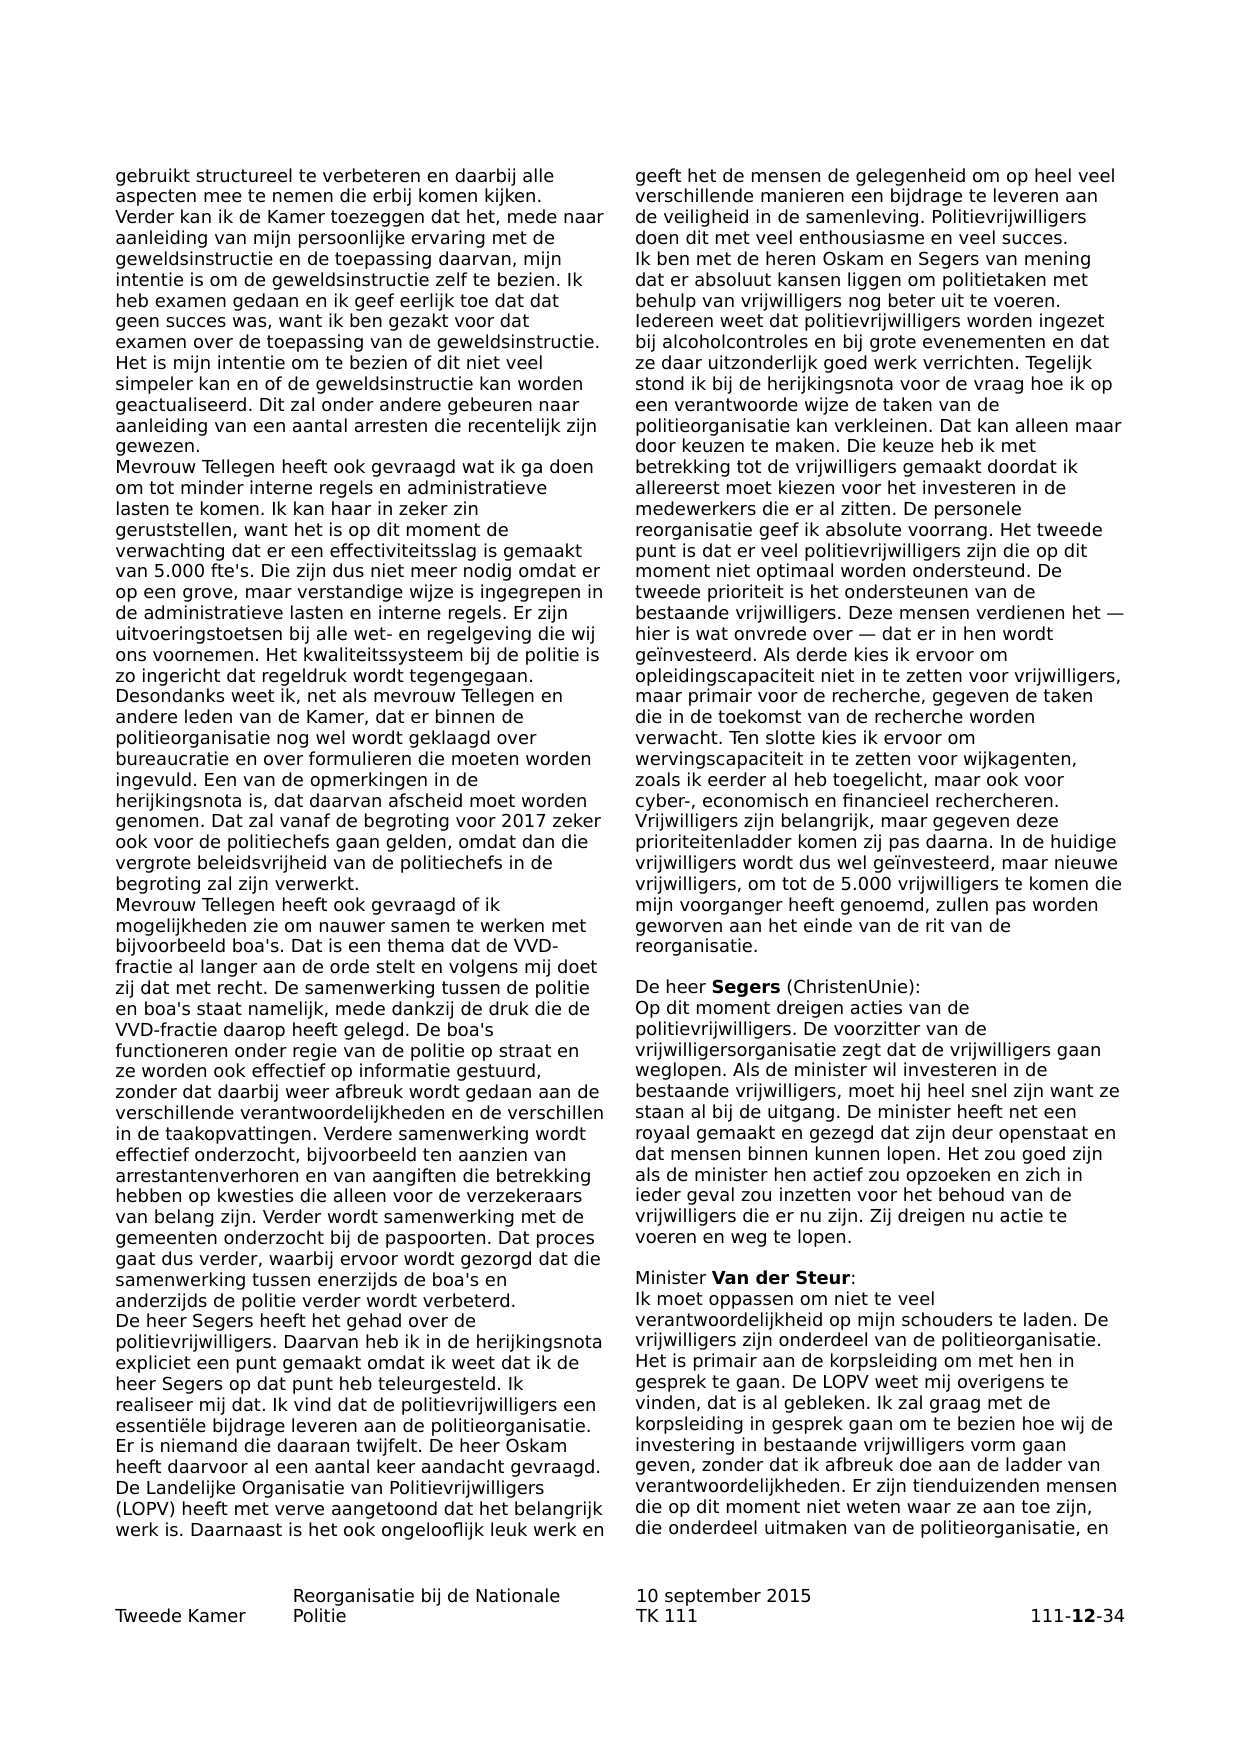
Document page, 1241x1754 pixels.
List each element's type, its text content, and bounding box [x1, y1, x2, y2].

text Mevrouw Tellegen heeft ook gevraagd wat ik ga doen om tot minder interne regels en administratieve lasten te komen. Ik kan haar in zeker zin geruststellen, want het is op dit moment de verwachting dat er een effectiviteitsslag is gemaakt van 5.000 fte's. Die zijn dus niet meer nodig omdat er op een grove, maar verstandige wijze is ingegrepen in de administratieve lasten en interne regels. Er zijn uitvoeringstoetsen bij alle wet- en regelgeving die wij ons voornemen. Het kwaliteitssysteem bij de politie is zo ingericht dat regeldruk wordt tegengegaan. Desondanks weet ik, net als mevrouw Tellegen en andere leden van de Kamer, dat er binnen de politieorganisatie nog wel wordt geklaagd over bureaucratie en over formulieren die moeten worden ingevuld. Een van de opmerkingen in de herijkingsnota is, dat daarvan afscheid moet worden genomen. Dat zal vanaf de begroting voor 2017 zeker ook voor de politiechefs gaan gelden, omdat dan die vergrote beleidsvrijheid van de politiechefs in de begroting zal zijn verwerkt. [115, 457, 605, 894]
text Op dit moment dreigen acties van de politievrijwilligers. De voorzitter van de vrijwilligersorganisatie zegt dat de vrijwilligers gaan weglopen. Als de minister wil investeren in de bestaande vrijwilligers, moet hij heel snel zijn want ze staan al bij de uitgang. De minister heeft net een royaal gemaakt en gezegd dat zijn deur openstaat en dat mensen binnen kunnen lopen. Het zou goed zijn als de minister hen actief zou opzoeken en zich in ieder geval zou inzetten voor het behoud van de vrijwilligers die er nu zijn. Zij dreigen nu actie te voeren en weg te lopen. [635, 998, 1125, 1248]
text De heer Segers (ChristenUnie): [635, 977, 1125, 998]
text De heer Segers heeft het gehad over de politievrijwilligers. Daarvan heb ik in de herijkingsnota expliciet een punt gemaakt omdat ik weet dat ik de heer Segers op dat punt heb teleurgesteld. Ik realiseer mij dat. Ik vind dat de politievrijwilligers een essentiële bijdrage leveren aan de politieorganisatie. Er is niemand die daaraan twijfelt. De heer Oskam heeft daarvoor al een aantal keer aandacht gevraagd. De Landelijke Organisatie van Politievrijwilligers (LOPV) heeft met verve aangetoond dat het belangrijk werk is. Daarnaast is het ook ongelooflijk leuk werk en [115, 1311, 605, 1540]
text Ik moet oppassen om niet te veel verantwoordelijkheid op mijn schouders te laden. De vrijwilligers zijn onderdeel van de politieorganisatie. Het is primair aan de korpsleiding om met hen in gesprek te gaan. De LOPV weet mij overigens te vinden, dat is al gebleken. Ik zal graag met de korpsleiding in gesprek gaan om te bezien hoe wij de investering in bestaande vrijwilligers vorm gaan geven, zonder dat ik afbreuk doe aan de ladder van verantwoordelijkheden. Er zijn tienduizenden mensen die op dit moment niet weten waar ze aan toe zijn, die onderdeel uitmaken van de politieorganisatie, en [635, 1288, 1125, 1538]
text Mevrouw Tellegen heeft ook gevraagd of ik mogelijkheden zie om nauwer samen te werken met bijvoorbeeld boa's. Dat is een thema dat de VVD-fractie al langer aan de orde stelt en volgens mij doet zij dat met recht. De samenwerking tussen de politie en boa's staat namelijk, mede dankzij de druk die de VVD-fractie daarop heeft gelegd. De boa's functioneren onder regie van de politie op straat en ze worden ook effectief op informatie gestuurd, zonder dat daarbij weer afbreuk wordt gedaan aan de verschillende verantwoordelijkheden en de verschillen in de taakopvattingen. Verdere samenwerking wordt effectief onderzocht, bijvoorbeeld ten aanzien van arrestantenverhoren en van aangiften die betrekking hebben op kwesties die alleen voor de verzekeraars van belang zijn. Verder wordt samenwerking met de gemeenten onderzocht bij de paspoorten. Dat proces gaat dus verder, waarbij ervoor wordt gezorgd dat die samenwerking tussen enerzijds de boa's en anderzijds de politie verder wordt verbeterd. [115, 894, 605, 1311]
text geeft het de mensen de gelegenheid om op heel veel verschillende manieren een bijdrage te leveren aan de veiligheid in de samenleving. Politievrijwilligers doen dit met veel enthousiasme en veel succes. [635, 165, 1125, 249]
text gebruikt structureel te verbeteren en daarbij alle aspecten mee te nemen die erbij komen kijken. Verder kan ik de Kamer toezeggen dat het, mede naar aanleiding van mijn persoonlijke ervaring met de geweldsinstructie en de toepassing daarvan, mijn intentie is om de geweldsinstructie zelf te bezien. Ik heb examen gedaan en ik geef eerlijk toe dat dat geen succes was, want ik ben gezakt voor dat examen over de toepassing van de geweldsinstructie. Het is mijn intentie om te bezien of dit niet veel simpeler kan en of de geweldsinstructie kan worden geactualiseerd. Dit zal onder andere gebeuren naar aanleiding van een aantal arresten die recentelijk zijn gewezen. [115, 165, 605, 457]
text Ik ben met de heren Oskam en Segers van mening dat er absoluut kansen liggen om politietaken met behulp van vrijwilligers nog beter uit te voeren. Iedereen weet dat politievrijwilligers worden ingezet bij alcoholcontroles en bij grote evenementen en dat ze daar uitzonderlijk goed werk verrichten. Tegelijk stond ik bij de herijkingsnota voor de vraag hoe ik op een verantwoorde wijze de taken van de politieorganisatie kan verkleinen. Dat kan alleen maar door keuzen te maken. Die keuze heb ik met betrekking tot de vrijwilligers gemaakt doordat ik allereerst moet kiezen voor het investeren in de medewerkers die er al zitten. De personele reorganisatie geef ik absolute voorrang. Het tweede punt is dat er veel politievrijwilligers zijn die op dit moment niet optimaal worden ondersteund. De tweede prioriteit is het ondersteunen van de bestaande vrijwilligers. Deze mensen verdienen het — hier is wat onvrede over — dat er in hen wordt geïnvesteerd. Als derde kies ik ervoor om opleidingscapaciteit niet in te zetten voor vrijwilligers, maar primair voor de recherche, gegeven de taken die in de toekomst van de recherche worden verwacht. Ten slotte kies ik ervoor om wervingscapaciteit in te zetten voor wijkagenten, zoals ik eerder al heb toegelicht, maar ook voor cyber-, economisch en financieel rechercheren. Vrijwilligers zijn belangrijk, maar gegeven deze prioriteitenladder komen zij pas daarna. In de huidige vrijwilligers wordt dus wel geïnvesteerd, maar nieuwe vrijwilligers, om tot de 5.000 vrijwilligers te komen die mijn voorganger heeft genoemd, zullen pas worden geworven aan het einde van de rit van de reorganisatie. [635, 249, 1125, 957]
text Minister Van der Steur: [635, 1268, 1125, 1288]
